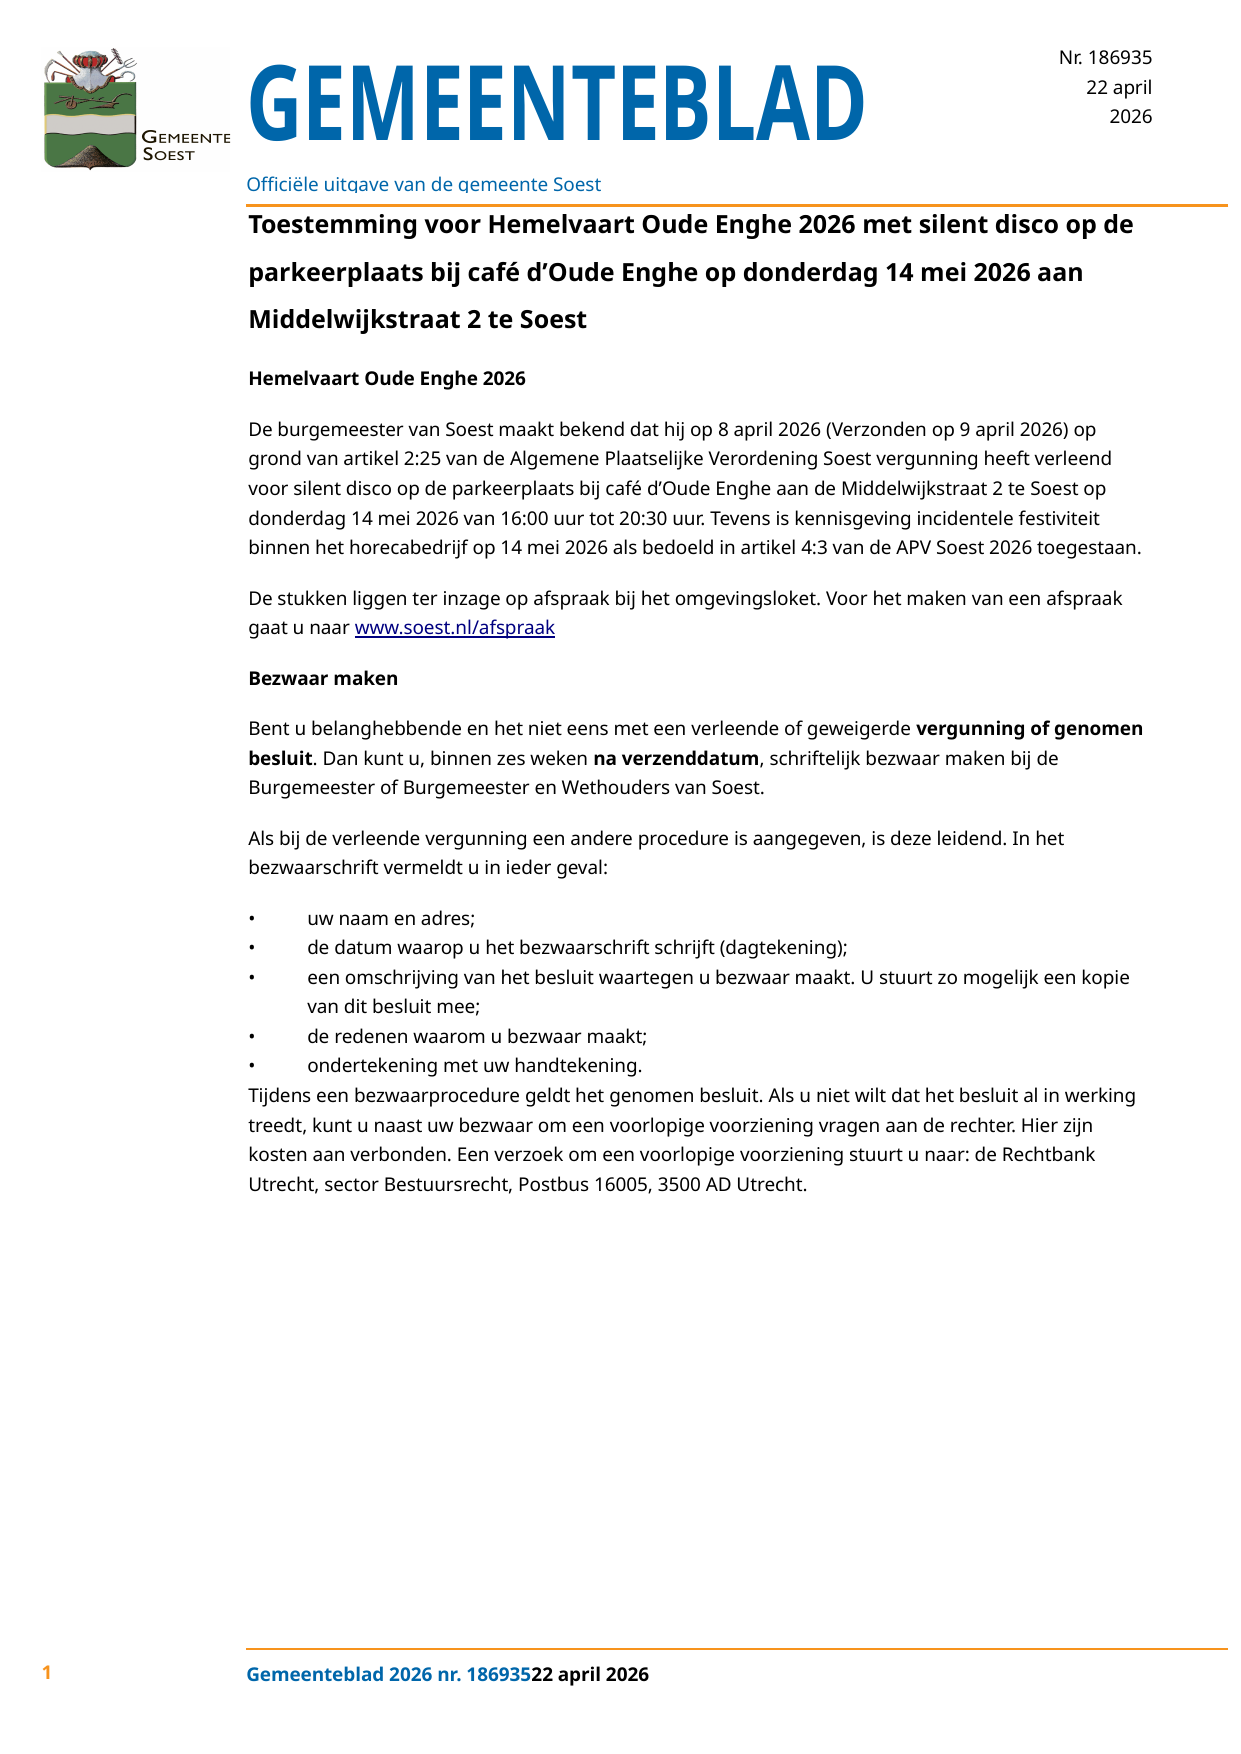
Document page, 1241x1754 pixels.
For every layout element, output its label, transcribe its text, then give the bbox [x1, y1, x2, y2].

text Als bij de verleende vergunning een andere procedure is aangegeven, is deze leidend. In het bezwaarschrift vermeldt u in ieder geval: [248, 825, 1152, 880]
list een omschrijving van het besluit waartegen u bezwaar maakt. U stuurt zo mogelijk een kopie van dit besluit mee; [248, 964, 1152, 1019]
text Bezwaar maken [248, 665, 1152, 690]
text De stukken liggen ter inzage op afspraak bij het omgevingsloket. Voor het maken van een afspraak gaat u naar www.soest.nl/afspraak [248, 585, 1152, 640]
text Hemelvaart Oude Enghe 2026 [248, 366, 1152, 391]
list uw naam en adres; [248, 905, 1152, 930]
list de redenen waarom u bezwaar maakt; [248, 1023, 1152, 1049]
picture [41, 47, 231, 172]
text Tijdens een bezwaarprocedure geldt het genomen besluit. Als u niet wilt dat het besluit al in werking treedt, kunt u naast uw bezwaar om een voorlopige voorziening vragen aan de rechter. Hier zijn kosten aan verbonden. Een verzoek om een voorlopige voorziening stuurt u naar: de Rechtbank Utrecht, sector Bestuursrecht, Postbus 16005, 3500 AD Utrecht. [248, 1082, 1152, 1197]
text De burgemeester van Soest maakt bekend dat hij op 8 april 2026 (Verzonden op 9 april 2026) op grond van artikel 2:25 van de Algemene Plaatselijke Verordening Soest vergunning heeft verleend voor silent disco op de parkeerplaats bij café d’Oude Enghe aan de Middelwijkstraat 2 te Soest op donderdag 14 mei 2026 van 16:00 uur tot 20:30 uur. Tevens is kennisgeving incidentele festiviteit binnen het horecabedrijf op 14 mei 2026 als bedoeld in artikel 4:3 van de APV Soest 2026 toegestaan. [248, 416, 1152, 560]
list ondertekening met uw handtekening. [248, 1053, 1152, 1078]
text Toestemming voor Hemelvaart Oude Enghe 2026 met silent disco op de parkeerplaats bij café d’Oude Enghe op donderdag 14 mei 2026 aan Middelwijkstraat 2 te Soest [248, 207, 1152, 336]
text Bent u belanghebbende en het niet eens met een verleende of geweigerde vergunning of genomen besluit. Dan kunt u, binnen zes weken na verzenddatum, schriftelijk bezwaar maken bij de Burgemeester of Burgemeester en Wethouders van Soest. [248, 715, 1152, 800]
list de datum waarop u het bezwaarschrift schrijft (dagtekening); [248, 934, 1152, 960]
